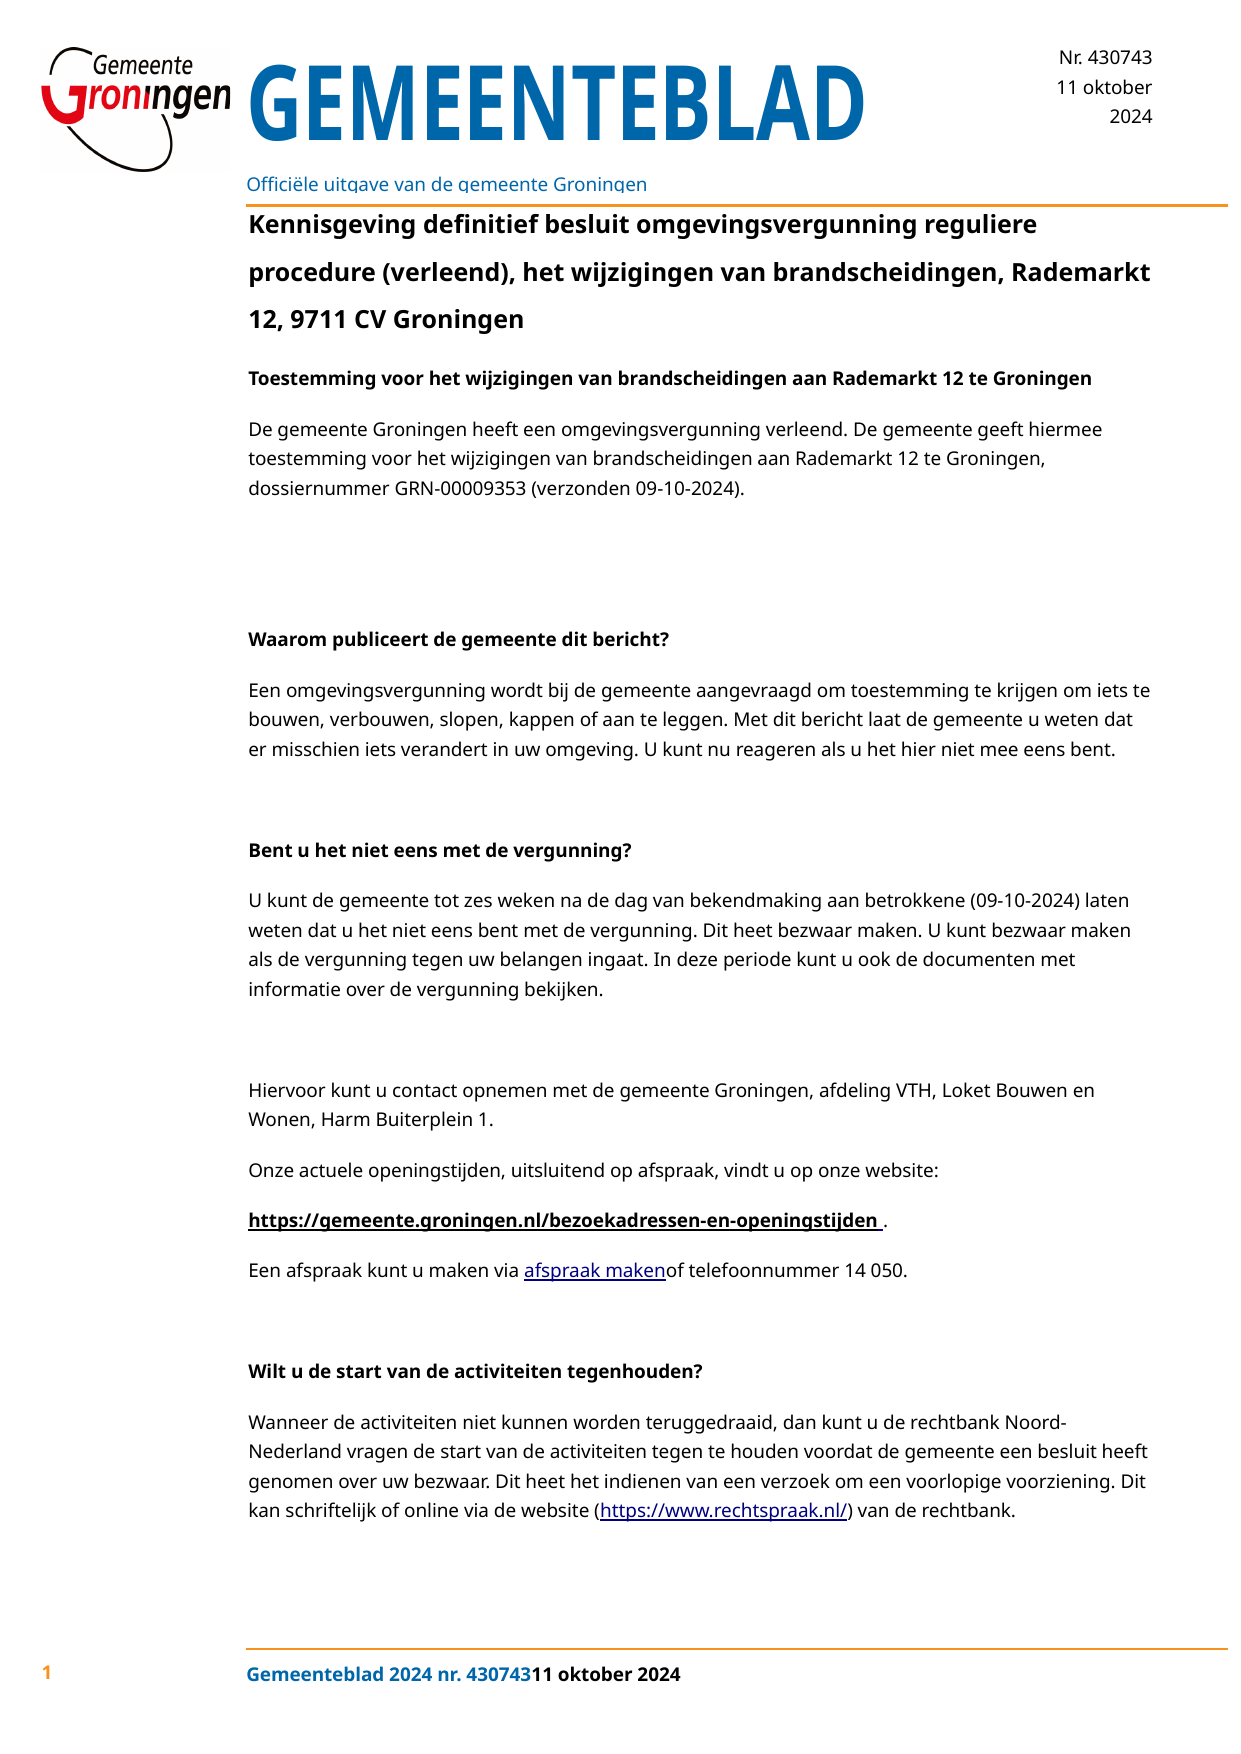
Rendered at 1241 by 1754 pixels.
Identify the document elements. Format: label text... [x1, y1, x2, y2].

text Wanneer de activiteiten niet kunnen worden teruggedraaid, dan kunt u de rechtbank Noord-Nederland vragen de start van de activiteiten tegen te houden voordat de gemeente een besluit heeft genomen over uw bezwaar. Dit heet het indienen van een verzoek om een voorlopige voorziening. Dit kan schriftelijk of online via de website (https://www.rechtspraak.nl/) van de rechtbank. [248, 1409, 1152, 1523]
text Een afspraak kunt u maken via afspraak makenof telefoonnummer 14 050. [248, 1258, 1152, 1283]
text Onze actuele openingstijden, uitsluitend op afspraak, vindt u op onze website: [248, 1157, 1152, 1182]
text Bent u het niet eens met de vergunning? [248, 837, 1152, 862]
text Een omgevingsvergunning wordt bij de gemeente aangevraagd om toestemming te krijgen om iets te bouwen, verbouwen, slopen, kappen of aan te leggen. Met dit bericht laat de gemeente u weten dat er misschien iets verandert in uw omgeving. U kunt nu reageren als u het hier niet mee eens bent. [248, 677, 1152, 762]
picture [41, 47, 231, 172]
text De gemeente Groningen heeft een omgevingsvergunning verleend. De gemeente geeft hiermee toestemming voor het wijzigingen van brandscheidingen aan Rademarkt 12 te Groningen, dossiernummer GRN-00009353 (verzonden 09-10-2024). [248, 416, 1152, 501]
text Wilt u de start van de activiteiten tegenhouden? [248, 1358, 1152, 1384]
text Toestemming voor het wijzigingen van brandscheidingen aan Rademarkt 12 te Groningen [248, 366, 1152, 391]
text Waarom publiceert de gemeente dit bericht? [248, 626, 1152, 652]
text Kennisgeving definitief besluit omgevingsvergunning reguliere procedure (verleend), het wijzigingen van brandscheidingen, Rademarkt 12, 9711 CV Groningen [248, 207, 1152, 336]
text Hiervoor kunt u contact opnemen met de gemeente Groningen, afdeling VTH, Loket Bouwen en Wonen, Harm Buiterplein 1. [248, 1077, 1152, 1132]
text U kunt de gemeente tot zes weken na de dag van bekendmaking aan betrokkene (09-10-2024) laten weten dat u het niet eens bent met de vergunning. Dit heet bezwaar maken. U kunt bezwaar maken als de vergunning tegen uw belangen ingaat. In deze periode kunt u ook de documenten met informatie over de vergunning bekijken. [248, 887, 1152, 1002]
text https://gemeente.groningen.nl/bezoekadressen-en-openingstijden . [248, 1207, 1152, 1233]
